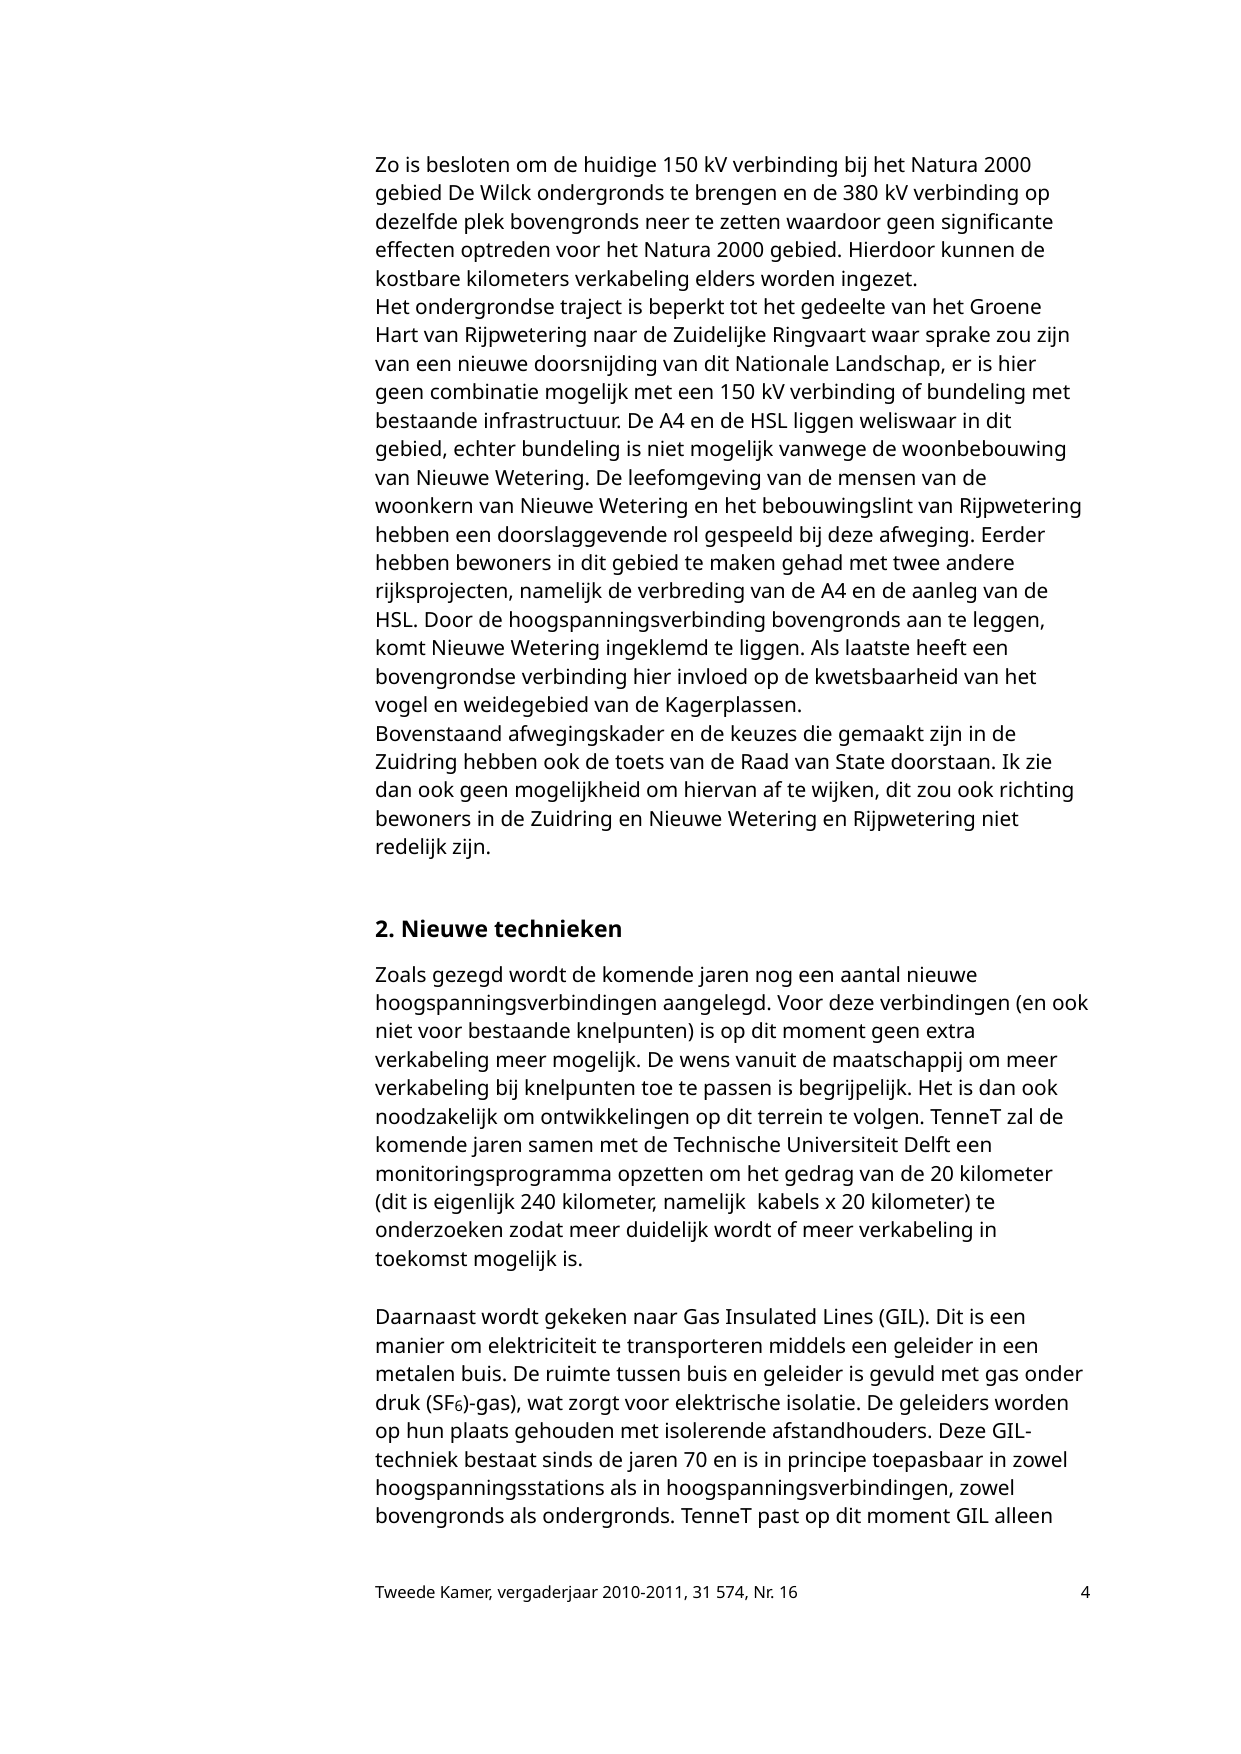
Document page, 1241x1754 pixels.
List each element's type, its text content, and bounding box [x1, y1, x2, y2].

text Daarnaast wordt gekeken naar Gas Insulated Lines (GIL). Dit is een manier om elektriciteit te transporteren middels een geleider in een metalen buis. De ruimte tussen buis en geleider is gevuld met gas onder druk (SF6)-gas), wat zorgt voor elektrische isolatie. De geleiders worden op hun plaats gehouden met isolerende afstandhouders. Deze GIL-techniek bestaat sinds de jaren 70 en is in principe toepasbaar in zowel hoogspanningsstations als in hoogspanningsverbindingen, zowel bovengronds als ondergronds. TenneT past op dit moment GIL alleen [375, 1302, 1090, 1530]
text Bovenstaand afwegingskader en de keuzes die gemaakt zijn in de Zuidring hebben ook de toets van de Raad van State doorstaan. Ik zie dan ook geen mogelijkheid om hiervan af te wijken, dit zou ook richting bewoners in de Zuidring en Nieuwe Wetering en Rijpwetering niet redelijk zijn. [375, 719, 1090, 861]
text Het ondergrondse traject is beperkt tot het gedeelte van het Groene Hart van Rijpwetering naar de Zuidelijke Ringvaart waar sprake zou zijn van een nieuwe doorsnijding van dit Nationale Landschap, er is hier geen combinatie mogelijk met een 150 kV verbinding of bundeling met bestaande infrastructuur. De A4 en de HSL liggen weliswaar in dit gebied, echter bundeling is niet mogelijk vanwege de woonbebouwing van Nieuwe Wetering. De leefomgeving van de mensen van de woonkern van Nieuwe Wetering en het bebouwingslint van Rijpwetering hebben een doorslaggevende rol gespeeld bij deze afweging. Eerder hebben bewoners in dit gebied te maken gehad met twee andere rijksprojecten, namelijk de verbreding van de A4 en de aanleg van de HSL. Door de hoogspanningsverbinding bovengronds aan te leggen, komt Nieuwe Wetering ingeklemd te liggen. Als laatste heeft een bovengrondse verbinding hier invloed op de kwetsbaarheid van het vogel en weidegebied van de Kagerplassen. [375, 292, 1090, 719]
text Zo is besloten om de huidige 150 kV verbinding bij het Natura 2000 gebied De Wilck ondergronds te brengen en de 380 kV verbinding op dezelfde plek bovengronds neer te zetten waardoor geen significante effecten optreden voor het Natura 2000 gebied. Hierdoor kunnen de kostbare kilometers verkabeling elders worden ingezet. [375, 150, 1090, 292]
subtitle 2. Nieuwe technieken [375, 913, 1090, 945]
text Zoals gezegd wordt de komende jaren nog een aantal nieuwe hoogspanningsverbindingen aangelegd. Voor deze verbindingen (en ook niet voor bestaande knelpunten) is op dit moment geen extra verkabeling meer mogelijk. De wens vanuit de maatschappij om meer verkabeling bij knelpunten toe te passen is begrijpelijk. Het is dan ook noodzakelijk om ontwikkelingen op dit terrein te volgen. TenneT zal de komende jaren samen met de Technische Universiteit Delft een monitoringsprogramma opzetten om het gedrag van de 20 kilometer (dit is eigenlijk 240 kilometer, namelijk kabels x 20 kilometer) te onderzoeken zodat meer duidelijk wordt of meer verkabeling in toekomst mogelijk is. [375, 960, 1090, 1272]
